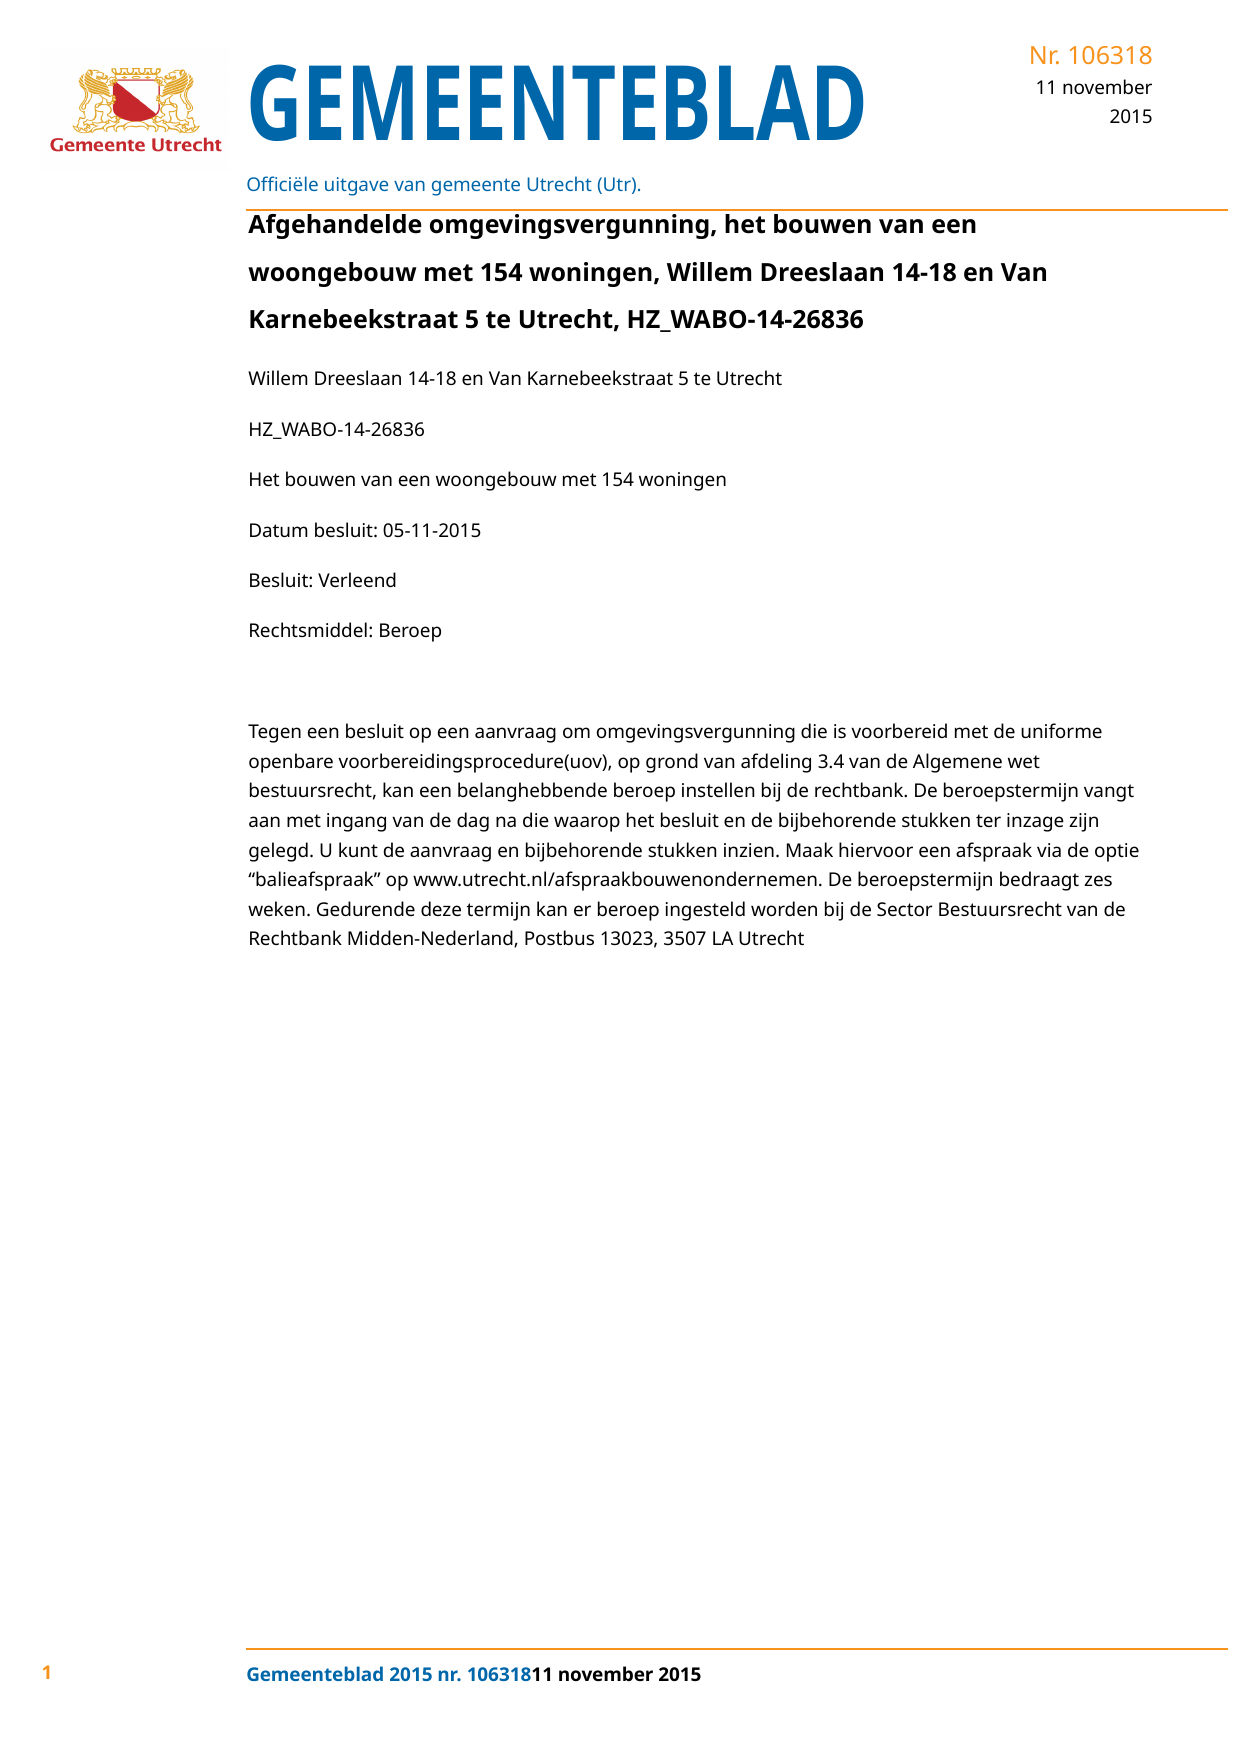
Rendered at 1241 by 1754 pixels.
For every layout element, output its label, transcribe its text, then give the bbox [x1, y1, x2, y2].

text HZ_WABO-14-26836 [248, 416, 1152, 442]
text Tegen een besluit op een aanvraag om omgevingsvergunning die is voorbereid met de uniforme openbare voorbereidingsprocedure(uov), op grond van afdeling 3.4 van de Algemene wet bestuursrecht, kan een belanghebbende beroep instellen bij de rechtbank. De beroepstermijn vangt aan met ingang van de dag na die waarop het besluit en de bijbehorende stukken ter inzage zijn gelegd. U kunt de aanvraag en bijbehorende stukken inzien. Maak hiervoor een afspraak via de optie “balieafspraak” op www.utrecht.nl/afspraakbouwenondernemen. De beroepstermijn bedraagt zes weken. Gedurende deze termijn kan er beroep ingesteld worden bij de Sector Bestuursrecht van de Rechtbank Midden-Nederland, Postbus 13023, 3507 LA Utrecht [248, 718, 1152, 951]
text Het bouwen van een woongebouw met 154 woningen [248, 466, 1152, 492]
text Datum besluit: 05-11-2015 [248, 517, 1152, 542]
text Afgehandelde omgevingsvergunning, het bouwen van een woongebouw met 154 woningen, Willem Dreeslaan 14-18 en Van Karnebeekstraat 5 te Utrecht, HZ_WABO-14-26836 [248, 211, 1152, 336]
text Besluit: Verleend [248, 567, 1152, 593]
picture [41, 47, 231, 172]
text Willem Dreeslaan 14-18 en Van Karnebeekstraat 5 te Utrecht [248, 366, 1152, 391]
text Rechtsmiddel: Beroep [248, 618, 1152, 643]
